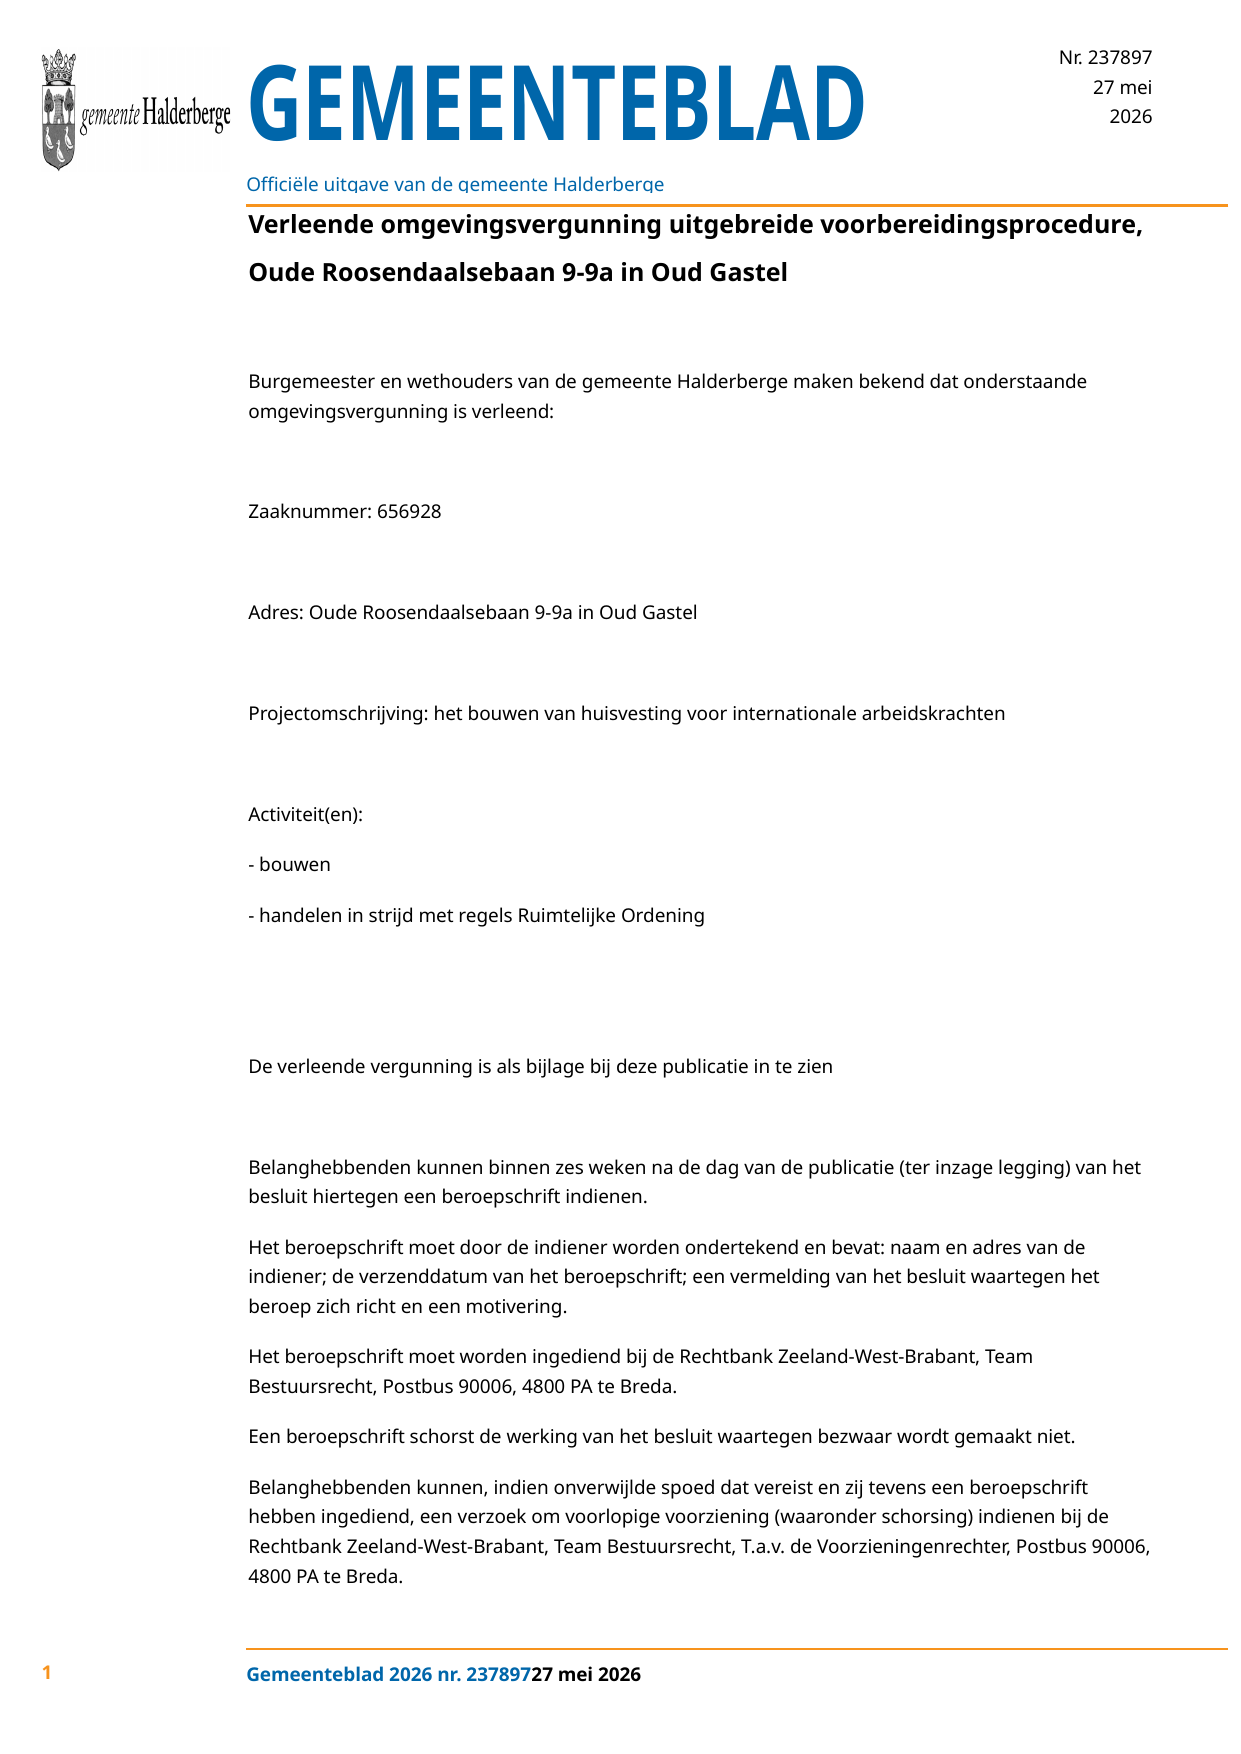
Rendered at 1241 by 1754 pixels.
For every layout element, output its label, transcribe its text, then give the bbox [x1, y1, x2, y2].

text Belanghebbenden kunnen binnen zes weken na de dag van de publicatie (ter inzage legging) van het besluit hiertegen een beroepschrift indienen. [248, 1154, 1152, 1209]
text Burgemeester en wethouders van de gemeente Halderberge maken bekend dat onderstaande omgevingsvergunning is verleend: [248, 368, 1152, 424]
text Projectomschrijving: het bouwen van huisvesting voor internationale arbeidskrachten [248, 700, 1152, 726]
text Een beroepschrift schorst de werking van het besluit waartegen bezwaar wordt gemaakt niet. [248, 1424, 1152, 1449]
text - handelen in strijd met regels Ruimtelijke Ordening [248, 902, 1152, 928]
text Activiteit(en): [248, 801, 1152, 827]
text Het beroepschrift moet door de indiener worden ondertekend en bevat: naam en adres van de indiener; de verzenddatum van het beroepschrift; een vermelding van het besluit waartegen het beroep zich richt en een motivering. [248, 1234, 1152, 1319]
text De verleende vergunning is als bijlage bij deze publicatie in te zien [248, 1053, 1152, 1079]
text Zaaknummer: 656928 [248, 499, 1152, 524]
text - bouwen [248, 852, 1152, 877]
text Adres: Oude Roosendaalsebaan 9-9a in Oud Gastel [248, 599, 1152, 625]
text Verleende omgevingsvergunning uitgebreide voorbereidingsprocedure, Oude Roosendaalsebaan 9-9a in Oud Gastel [248, 207, 1152, 288]
text Het beroepschrift moet worden ingediend bij de Rechtbank Zeeland-West-Brabant, Team Bestuursrecht, Postbus 90006, 4800 PA te Breda. [248, 1344, 1152, 1399]
picture [41, 47, 231, 172]
text Belanghebbenden kunnen, indien onverwijlde spoed dat vereist en zij tevens een beroepschrift hebben ingediend, een verzoek om voorlopige voorziening (waaronder schorsing) indienen bij de Rechtbank Zeeland-West-Brabant, Team Bestuursrecht, T.a.v. de Voorzieningenrechter, Postbus 90006, 4800 PA te Breda. [248, 1474, 1152, 1589]
